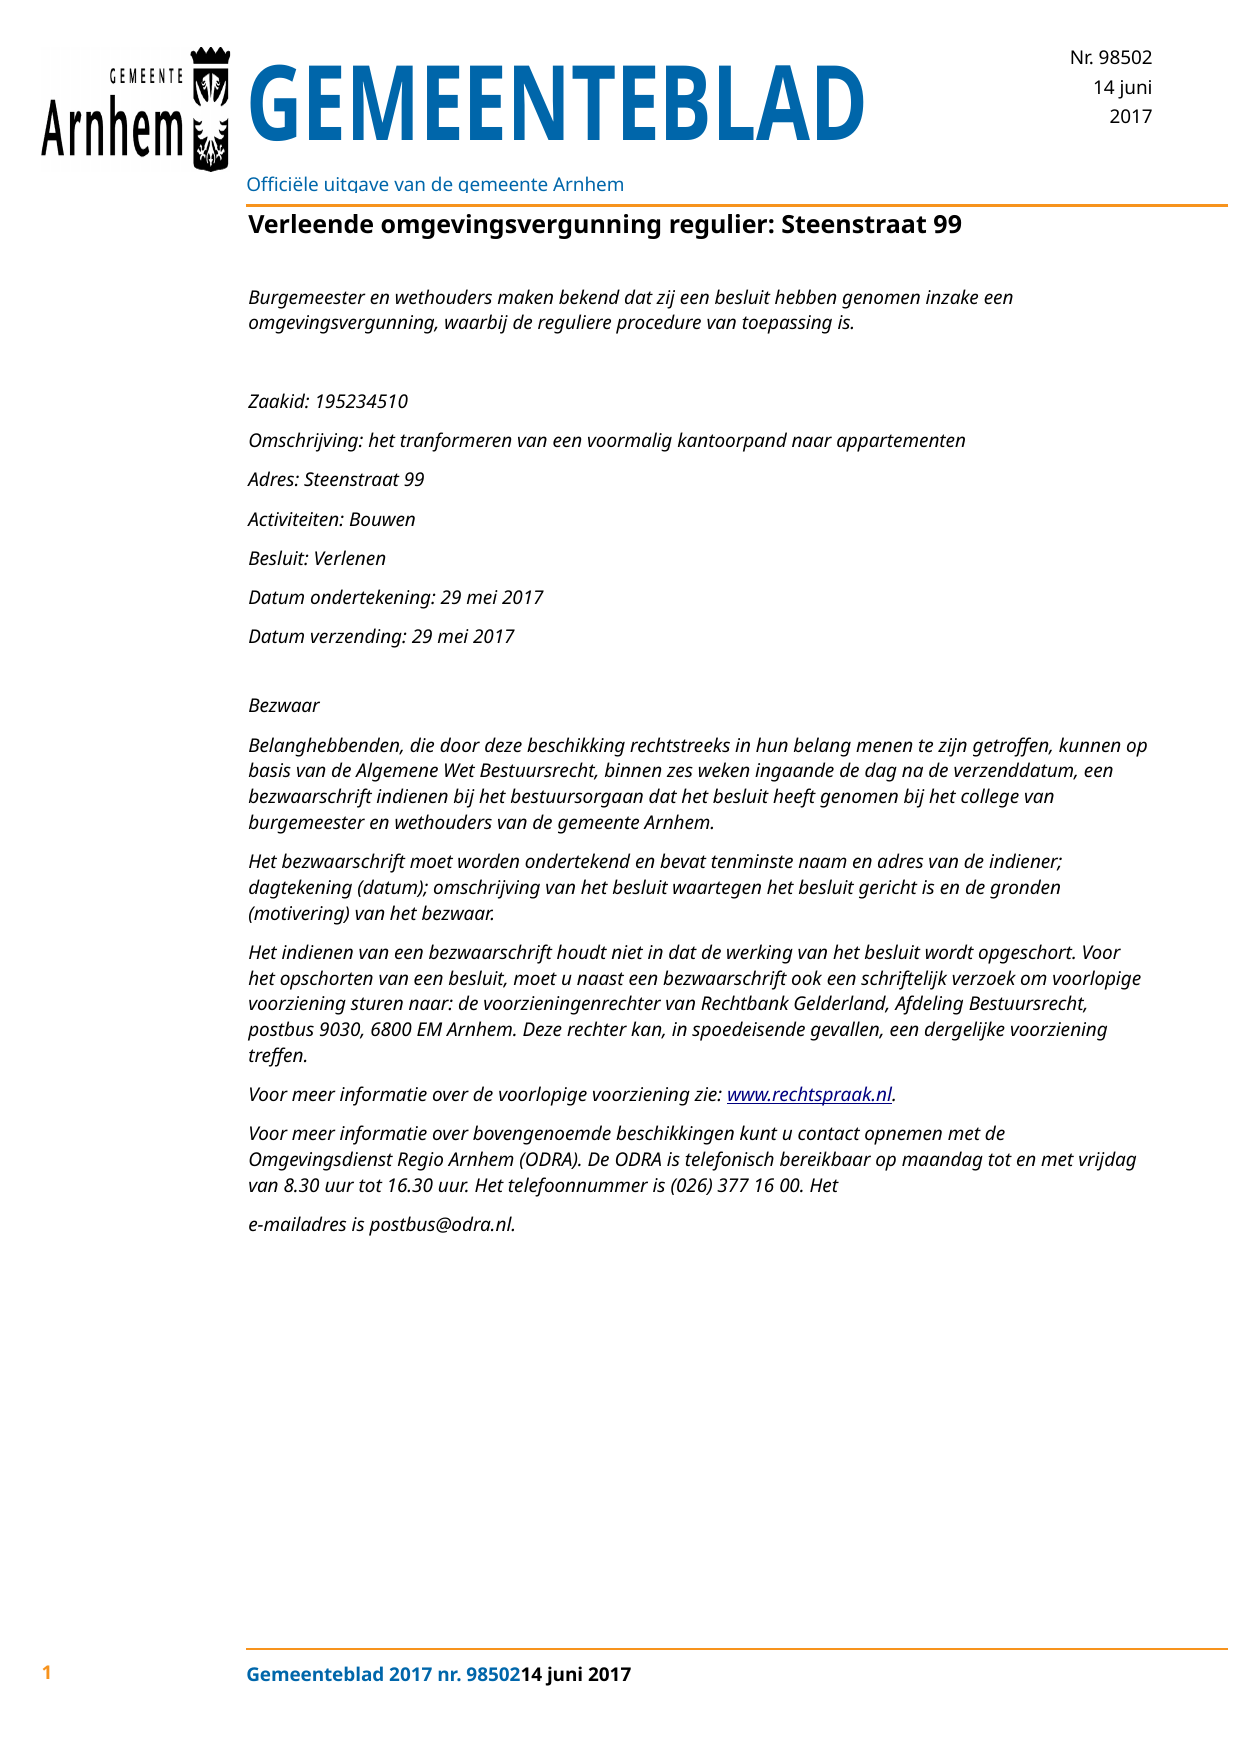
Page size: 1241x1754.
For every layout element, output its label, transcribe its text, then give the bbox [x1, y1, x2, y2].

picture [41, 47, 231, 172]
text Belanghebbenden, die door deze beschikking rechtstreeks in hun belang menen te zijn getroffen, kunnen op basis van de Algemene Wet Bestuursrecht, binnen zes weken ingaande de dag na de verzenddatum, een bezwaarschrift indienen bij het bestuursorgaan dat het besluit heeft genomen bij het college van burgemeester en wethouders van de gemeente Arnhem. [248, 732, 1152, 835]
text e-mailadres is postbus@odra.nl. [248, 1211, 1152, 1237]
text Voor meer informatie over de voorlopige voorziening zie: www.rechtspraak.nl. [248, 1081, 1152, 1107]
text Omschrijving: het tranformeren van een voormalig kantoorpand naar appartementen [248, 427, 1152, 453]
text Datum ondertekening: 29 mei 2017 [248, 584, 1152, 610]
text Adres: Steenstraat 99 [248, 467, 1152, 492]
text Besluit: Verlenen [248, 545, 1152, 571]
text Het bezwaarschrift moet worden ondertekend en bevat tenminste naam en adres van de indiener; dagtekening (datum); omschrijving van het besluit waartegen het besluit gericht is en de gronden (motivering) van het bezwaar. [248, 848, 1152, 926]
text Bezwaar [248, 693, 1152, 718]
text Voor meer informatie over bovengenoemde beschikkingen kunt u contact opnemen met de Omgevingsdienst Regio Arnhem (ODRA). De ODRA is telefonisch bereikbaar op maandag tot en met vrijdag van 8.30 uur tot 16.30 uur. Het telefoonnummer is (026) 377 16 00. Het [248, 1121, 1152, 1198]
text Datum verzending: 29 mei 2017 [248, 624, 1152, 649]
text Zaakid: 195234510 [248, 388, 1152, 414]
text Burgemeester en wethouders maken bekend dat zij een besluit hebben genomen inzake een omgevingsvergunning, waarbij de reguliere procedure van toepassing is. [248, 284, 1152, 335]
text Activiteiten: Bouwen [248, 506, 1152, 532]
text Het indienen van een bezwaarschrift houdt niet in dat de werking van het besluit wordt opgeschort. Voor het opschorten van een besluit, moet u naast een bezwaarschrift ook een schriftelijk verzoek om voorlopige voorziening sturen naar: de voorzieningenrechter van Rechtbank Gelderland, Afdeling Bestuursrecht, postbus 9030, 6800 EM Arnhem. Deze rechter kan, in spoedeisende gevallen, een dergelijke voorziening treffen. [248, 939, 1152, 1068]
text Verleende omgevingsvergunning regulier: Steenstraat 99 [248, 207, 1152, 241]
